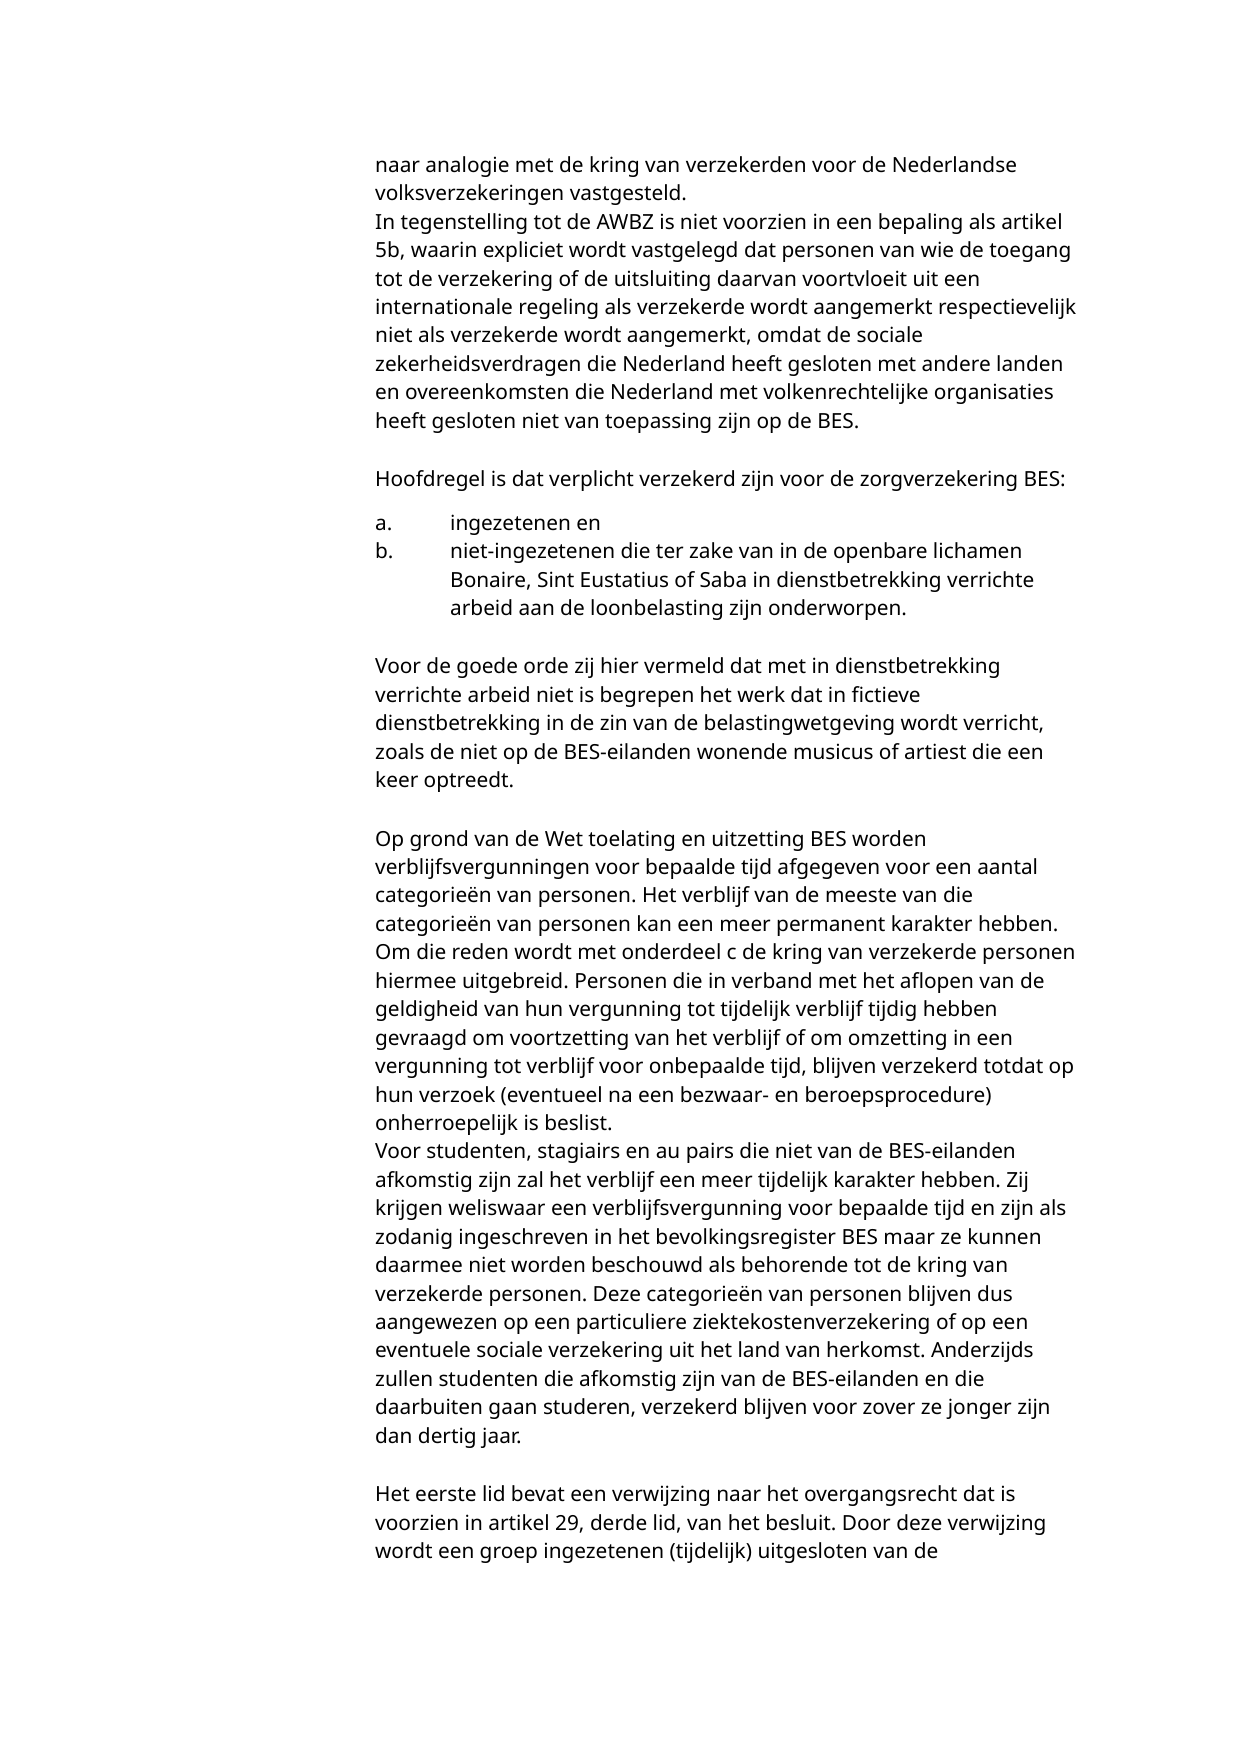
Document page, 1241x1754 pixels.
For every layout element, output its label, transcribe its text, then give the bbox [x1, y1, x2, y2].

text Voor studenten, stagiairs en au pairs die niet van de BES-eilanden afkomstig zijn zal het verblijf een meer tijdelijk karakter hebben. Zij krijgen weliswaar een verblijfsvergunning voor bepaalde tijd en zijn als zodanig ingeschreven in het bevolkingsregister BES maar ze kunnen daarmee niet worden beschouwd als behorende tot de kring van verzekerde personen. Deze categorieën van personen blijven dus aangewezen op een particuliere ziektekostenverzekering of op een eventuele sociale verzekering uit het land van herkomst. Anderzijds zullen studenten die afkomstig zijn van de BES-eilanden en die daarbuiten gaan studeren, verzekerd blijven voor zover ze jonger zijn dan dertig jaar. [375, 1137, 1090, 1449]
list niet-ingezetenen die ter zake van in de openbare lichamen Bonaire, Sint Eustatius of Saba in dienstbetrekking verrichte arbeid aan de loonbelasting zijn onderworpen. [375, 536, 1090, 622]
text Het eerste lid bevat een verwijzing naar het overgangsrecht dat is voorzien in artikel 29, derde lid, van het besluit. Door deze verwijzing wordt een groep ingezetenen (tijdelijk) uitgesloten van de [375, 1479, 1090, 1565]
text naar analogie met de kring van verzekerden voor de Nederlandse volksverzekeringen vastgesteld. [375, 150, 1090, 207]
text In tegenstelling tot de AWBZ is niet voorzien in een bepaling als artikel 5b, waarin expliciet wordt vastgelegd dat personen van wie de toegang tot de verzekering of de uitsluiting daarvan voortvloeit uit een internationale regeling als verzekerde wordt aangemerkt respectievelijk niet als verzekerde wordt aangemerkt, omdat de sociale zekerheidsverdragen die Nederland heeft gesloten met andere landen en overeenkomsten die Nederland met volkenrechtelijke organisaties heeft gesloten niet van toepassing zijn op de BES. [375, 207, 1090, 434]
text Op grond van de Wet toelating en uitzetting BES worden verblijfsvergunningen voor bepaalde tijd afgegeven voor een aantal categorieën van personen. Het verblijf van de meeste van die categorieën van personen kan een meer permanent karakter hebben. Om die reden wordt met onderdeel c de kring van verzekerde personen hiermee uitgebreid. Personen die in verband met het aflopen van de geldigheid van hun vergunning tot tijdelijk verblijf tijdig hebben gevraagd om voortzetting van het verblijf of om omzetting in een vergunning tot verblijf voor onbepaalde tijd, blijven verzekerd totdat op hun verzoek (eventueel na een bezwaar- en beroepsprocedure) onherroepelijk is beslist. [375, 824, 1090, 1137]
text Hoofdregel is dat verplicht verzekerd zijn voor de zorgverzekering BES: [375, 464, 1090, 493]
text Voor de goede orde zij hier vermeld dat met in dienstbetrekking verrichte arbeid niet is begrepen het werk dat in fictieve dienstbetrekking in de zin van de belastingwetgeving wordt verricht, zoals de niet op de BES-eilanden wonende musicus of artiest die een keer optreedt. [375, 652, 1090, 794]
list ingezetenen en [375, 508, 1090, 536]
